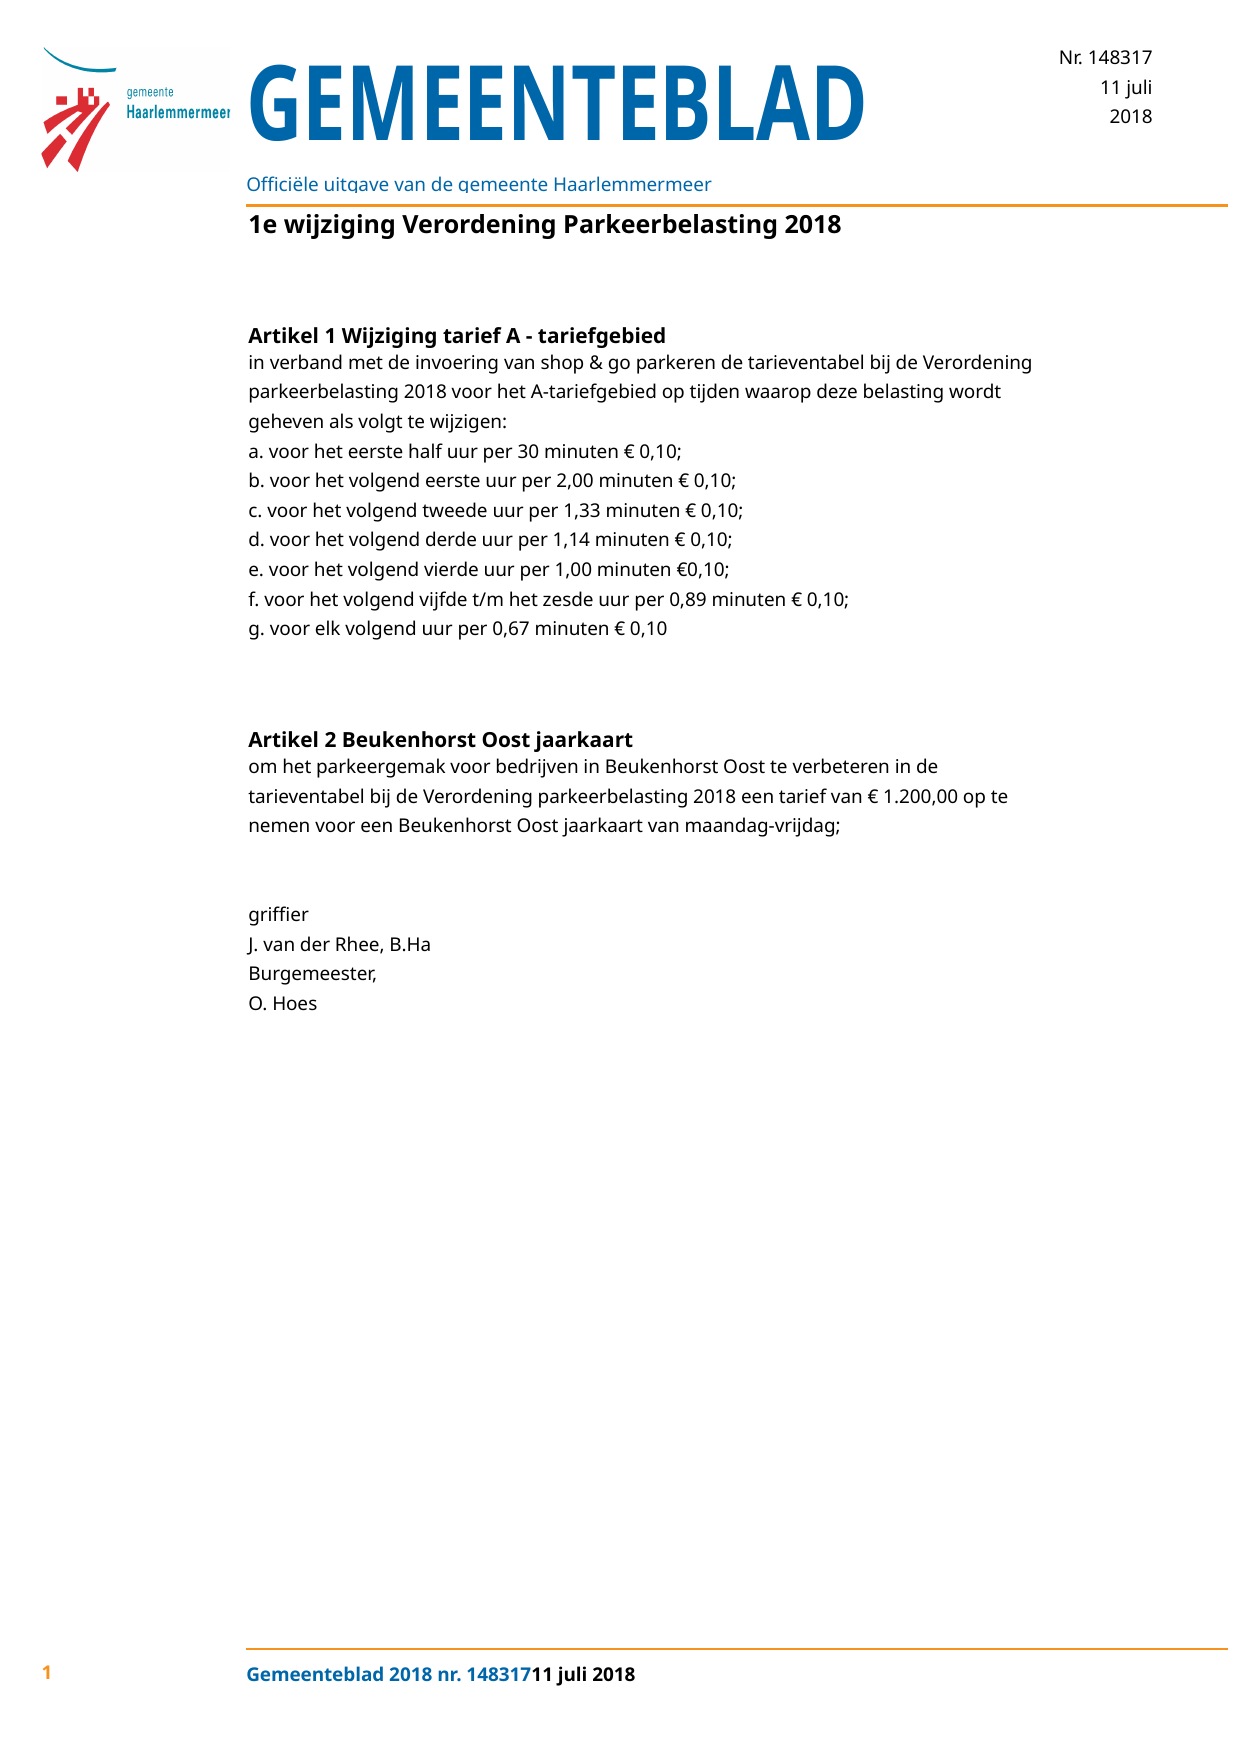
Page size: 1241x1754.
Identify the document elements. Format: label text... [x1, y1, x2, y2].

text in verband met de invoering van shop & go parkeren de tarieventabel bij de Verordening [248, 349, 1152, 375]
text Artikel 2 Beukenhorst Oost jaarkaart [248, 725, 1152, 753]
text c. voor het volgend tweede uur per 1,33 minuten € 0,10; [248, 497, 1152, 523]
text parkeerbelasting 2018 voor het A-tariefgebied op tijden waarop deze belasting wordt [248, 379, 1152, 404]
text Artikel 1 Wijziging tarief A - tariefgebied [248, 321, 1152, 349]
text d. voor het volgend derde uur per 1,14 minuten € 0,10; [248, 527, 1152, 552]
text b. voor het volgend eerste uur per 2,00 minuten € 0,10; [248, 467, 1152, 493]
text tarieventabel bij de Verordening parkeerbelasting 2018 een tarief van € 1.200,00 op te [248, 783, 1152, 809]
text Burgemeester, [248, 961, 1152, 986]
text a. voor het eerste half uur per 30 minuten € 0,10; [248, 438, 1152, 464]
text e. voor het volgend vierde uur per 1,00 minuten €0,10; [248, 556, 1152, 582]
text nemen voor een Beukenhorst Oost jaarkaart van maandag-vrijdag; [248, 813, 1152, 838]
picture [41, 47, 231, 172]
text f. voor het volgend vijfde t/m het zesde uur per 0,89 minuten € 0,10; [248, 586, 1152, 612]
text griffier [248, 901, 1152, 927]
text O. Hoes [248, 990, 1152, 1016]
text om het parkeergemak voor bedrijven in Beukenhorst Oost te verbeteren in de [248, 753, 1152, 779]
text J. van der Rhee, B.Ha [248, 931, 1152, 957]
text geheven als volgt te wijzigen: [248, 408, 1152, 434]
text g. voor elk volgend uur per 0,67 minuten € 0,10 [248, 615, 1152, 641]
text 1e wijziging Verordening Parkeerbelasting 2018 [248, 207, 1152, 241]
